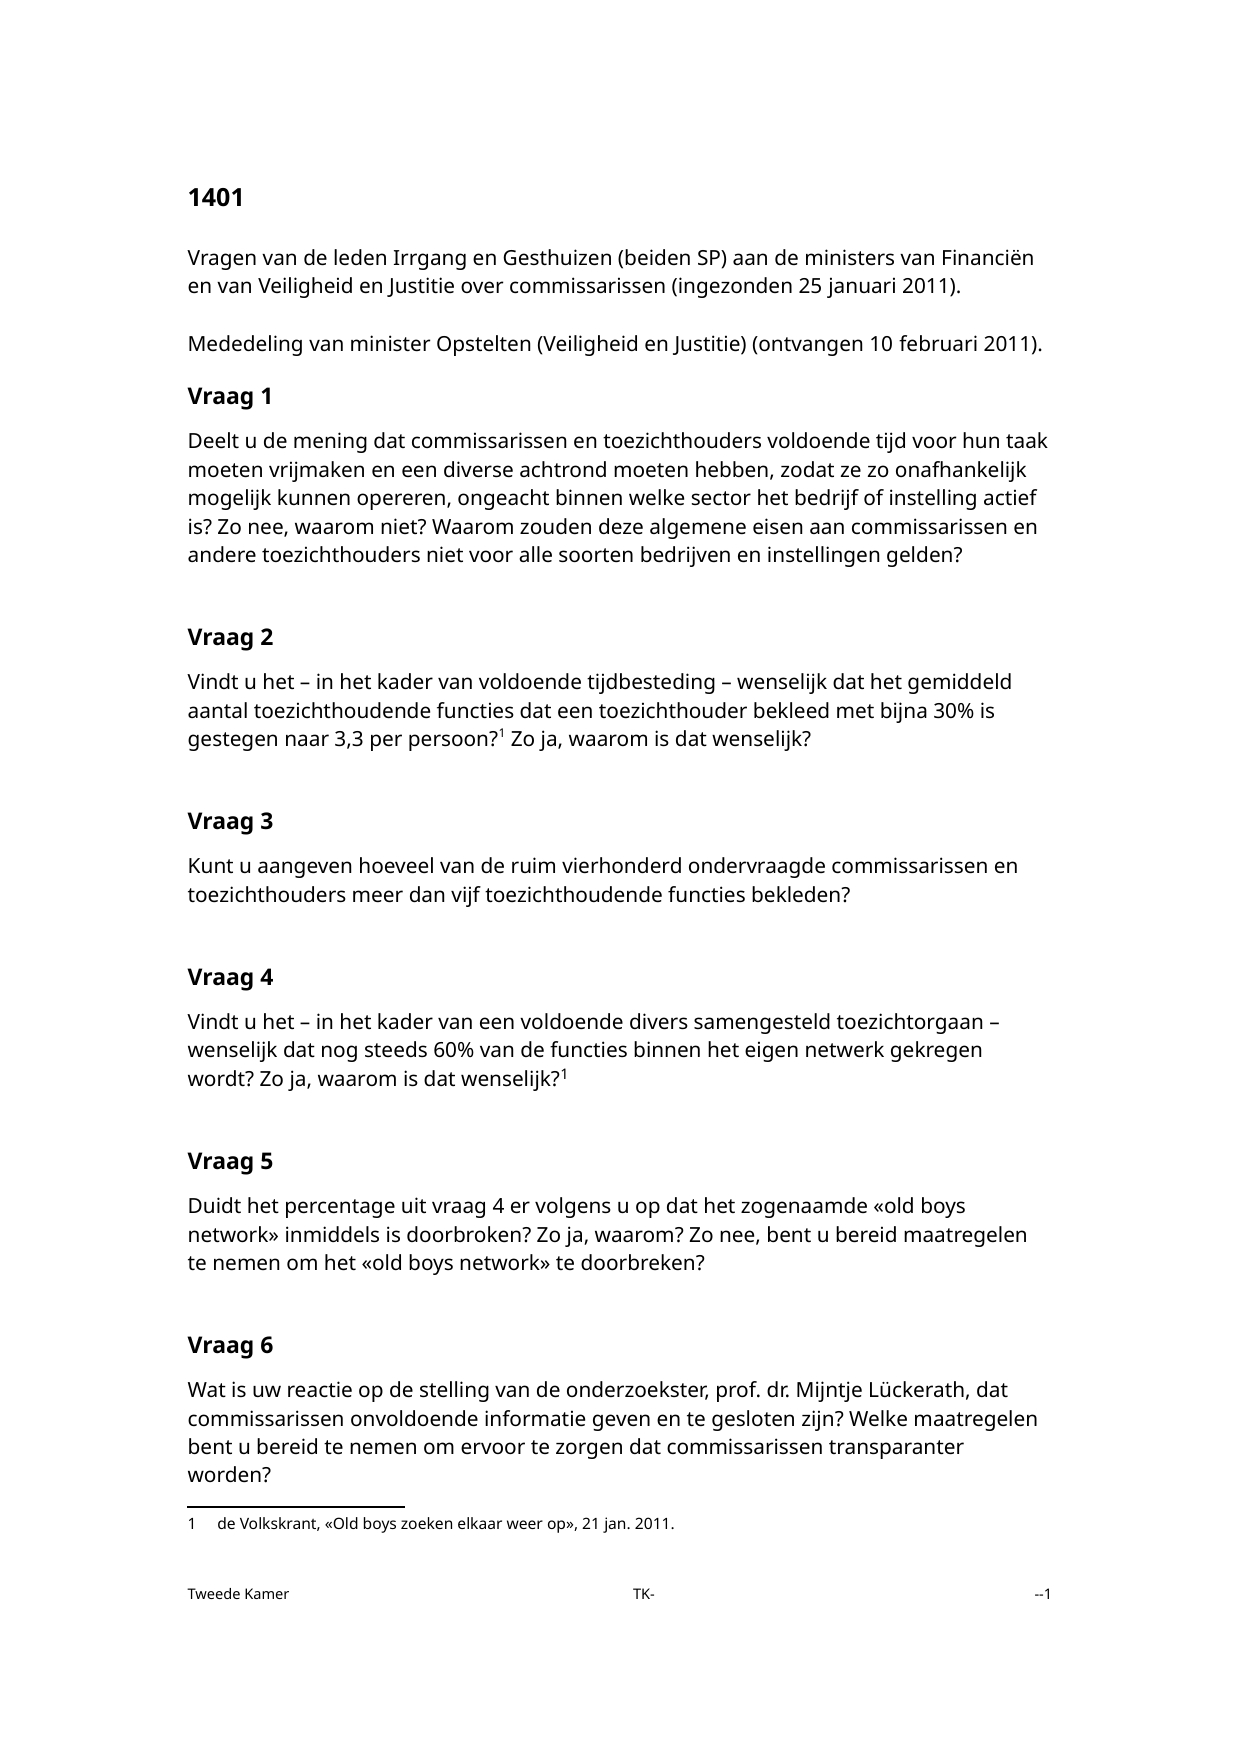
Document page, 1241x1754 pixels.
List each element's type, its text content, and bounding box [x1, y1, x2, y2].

text de Volkskrant, «Old boys zoeken elkaar weer op», 21 jan. 2011. [187, 1506, 1053, 1534]
text Mededeling van minister Opstelten (Veiligheid en Justitie) (ontvangen 10 februari 2011). [187, 329, 1053, 358]
text Wat is uw reactie op de stelling van de onderzoekster, prof. dr. Mijntje Lückerath, dat commissarissen onvoldoende informatie geven en te gesloten zijn? Welke maatregelen bent u bereid te nemen om ervoor te zorgen dat commissarissen transparanter worden? [187, 1375, 1053, 1489]
subtitle Vraag 3 [187, 805, 1053, 837]
text Duidt het percentage uit vraag 4 er volgens u op dat het zogenaamde «old boys network» inmiddels is doorbroken? Zo ja, waarom? Zo nee, bent u bereid maatregelen te nemen om het «old boys network» te doorbreken? [187, 1191, 1053, 1277]
subtitle Vraag 4 [187, 961, 1053, 992]
subtitle Vraag 1 [187, 380, 1053, 412]
subtitle Vraag 5 [187, 1145, 1053, 1176]
text 1401 [187, 179, 1053, 213]
text Deelt u de mening dat commissarissen en toezichthouders voldoende tijd voor hun taak moeten vrijmaken en een diverse achtrond moeten hebben, zodat ze zo onafhankelijk mogelijk kunnen opereren, ongeacht binnen welke sector het bedrijf of instelling actief is? Zo nee, waarom niet? Waarom zouden deze algemene eisen aan commissarissen en andere toezichthouders niet voor alle soorten bedrijven en instellingen gelden? [187, 427, 1053, 569]
text Vragen van de leden Irrgang en Gesthuizen (beiden SP) aan de ministers van Financiën en van Veiligheid en Justitie over commissarissen (ingezonden 25 januari 2011). [187, 243, 1053, 300]
text Vindt u het – in het kader van voldoende tijdbesteding – wenselijk dat het gemiddeld aantal toezichthoudende functies dat een toezichthouder bekleed met bijna 30% is gestegen naar 3,3 per persoon? Zo ja, waarom is dat wenselijk? [187, 667, 1053, 753]
text Kunt u aangeven hoeveel van de ruim vierhonderd ondervraagde commissarissen en toezichthouders meer dan vijf toezichthoudende functies bekleden? [187, 852, 1053, 908]
text Vindt u het – in het kader van een voldoende divers samengesteld toezichtorgaan – wenselijk dat nog steeds 60% van de functies binnen het eigen netwerk gekregen wordt? Zo ja, waarom is dat wenselijk?1 [187, 1007, 1053, 1092]
subtitle Vraag 6 [187, 1329, 1053, 1360]
subtitle Vraag 2 [187, 621, 1053, 652]
